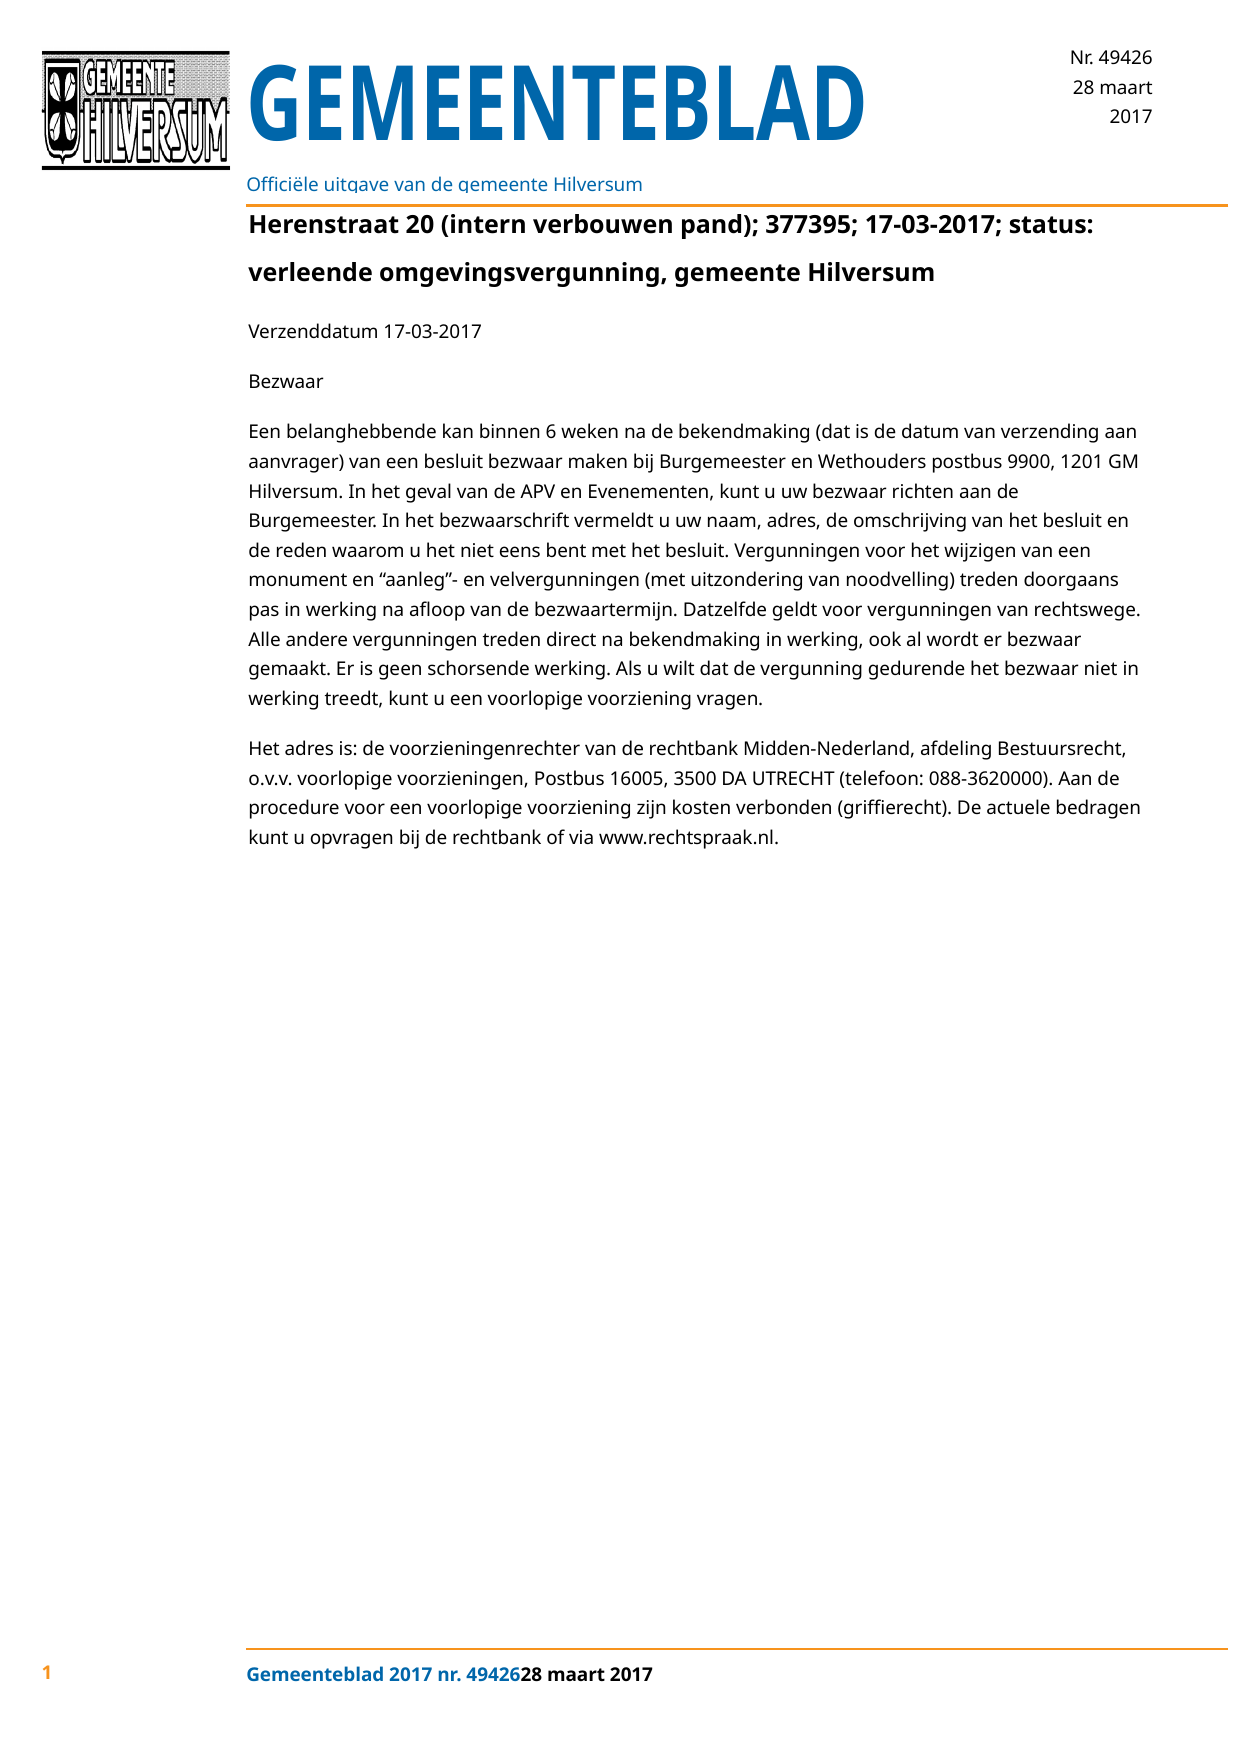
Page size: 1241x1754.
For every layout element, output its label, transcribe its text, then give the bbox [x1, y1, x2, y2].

text Verzenddatum 17-03-2017 [248, 318, 1152, 344]
text Het adres is: de voorzieningenrechter van de rechtbank Midden-Nederland, afdeling Bestuursrecht, o.v.v. voorlopige voorzieningen, Postbus 16005, 3500 DA UTRECHT (telefoon: 088-3620000). Aan de procedure voor een voorlopige voorziening zijn kosten verbonden (griffierecht). De actuele bedragen kunt u opvragen bij de rechtbank of via www.rechtspraak.nl. [248, 735, 1152, 850]
text Herenstraat 20 (intern verbouwen pand); 377395; 17-03-2017; status: verleende omgevingsvergunning, gemeente Hilversum [248, 207, 1152, 288]
text Een belanghebbende kan binnen 6 weken na de bekendmaking (dat is de datum van verzending aan aanvrager) van een besluit bezwaar maken bij Burgemeester en Wethouders postbus 9900, 1201 GM Hilversum. In het geval van de APV en Evenementen, kunt u uw bezwaar richten aan de Burgemeester. In het bezwaarschrift vermeldt u uw naam, adres, de omschrijving van het besluit en de reden waarom u het niet eens bent met het besluit. Vergunningen voor het wijzigen van een monument en “aanleg”- en velvergunningen (met uitzondering van noodvelling) treden doorgaans pas in werking na afloop van de bezwaartermijn. Datzelfde geldt voor vergunningen van rechtswege. Alle andere vergunningen treden direct na bekendmaking in werking, ook al wordt er bezwaar gemaakt. Er is geen schorsende werking. Als u wilt dat de vergunning gedurende het bezwaar niet in werking treedt, kunt u een voorlopige voorziening vragen. [248, 419, 1152, 711]
picture [41, 47, 231, 172]
text Bezwaar [248, 368, 1152, 394]
